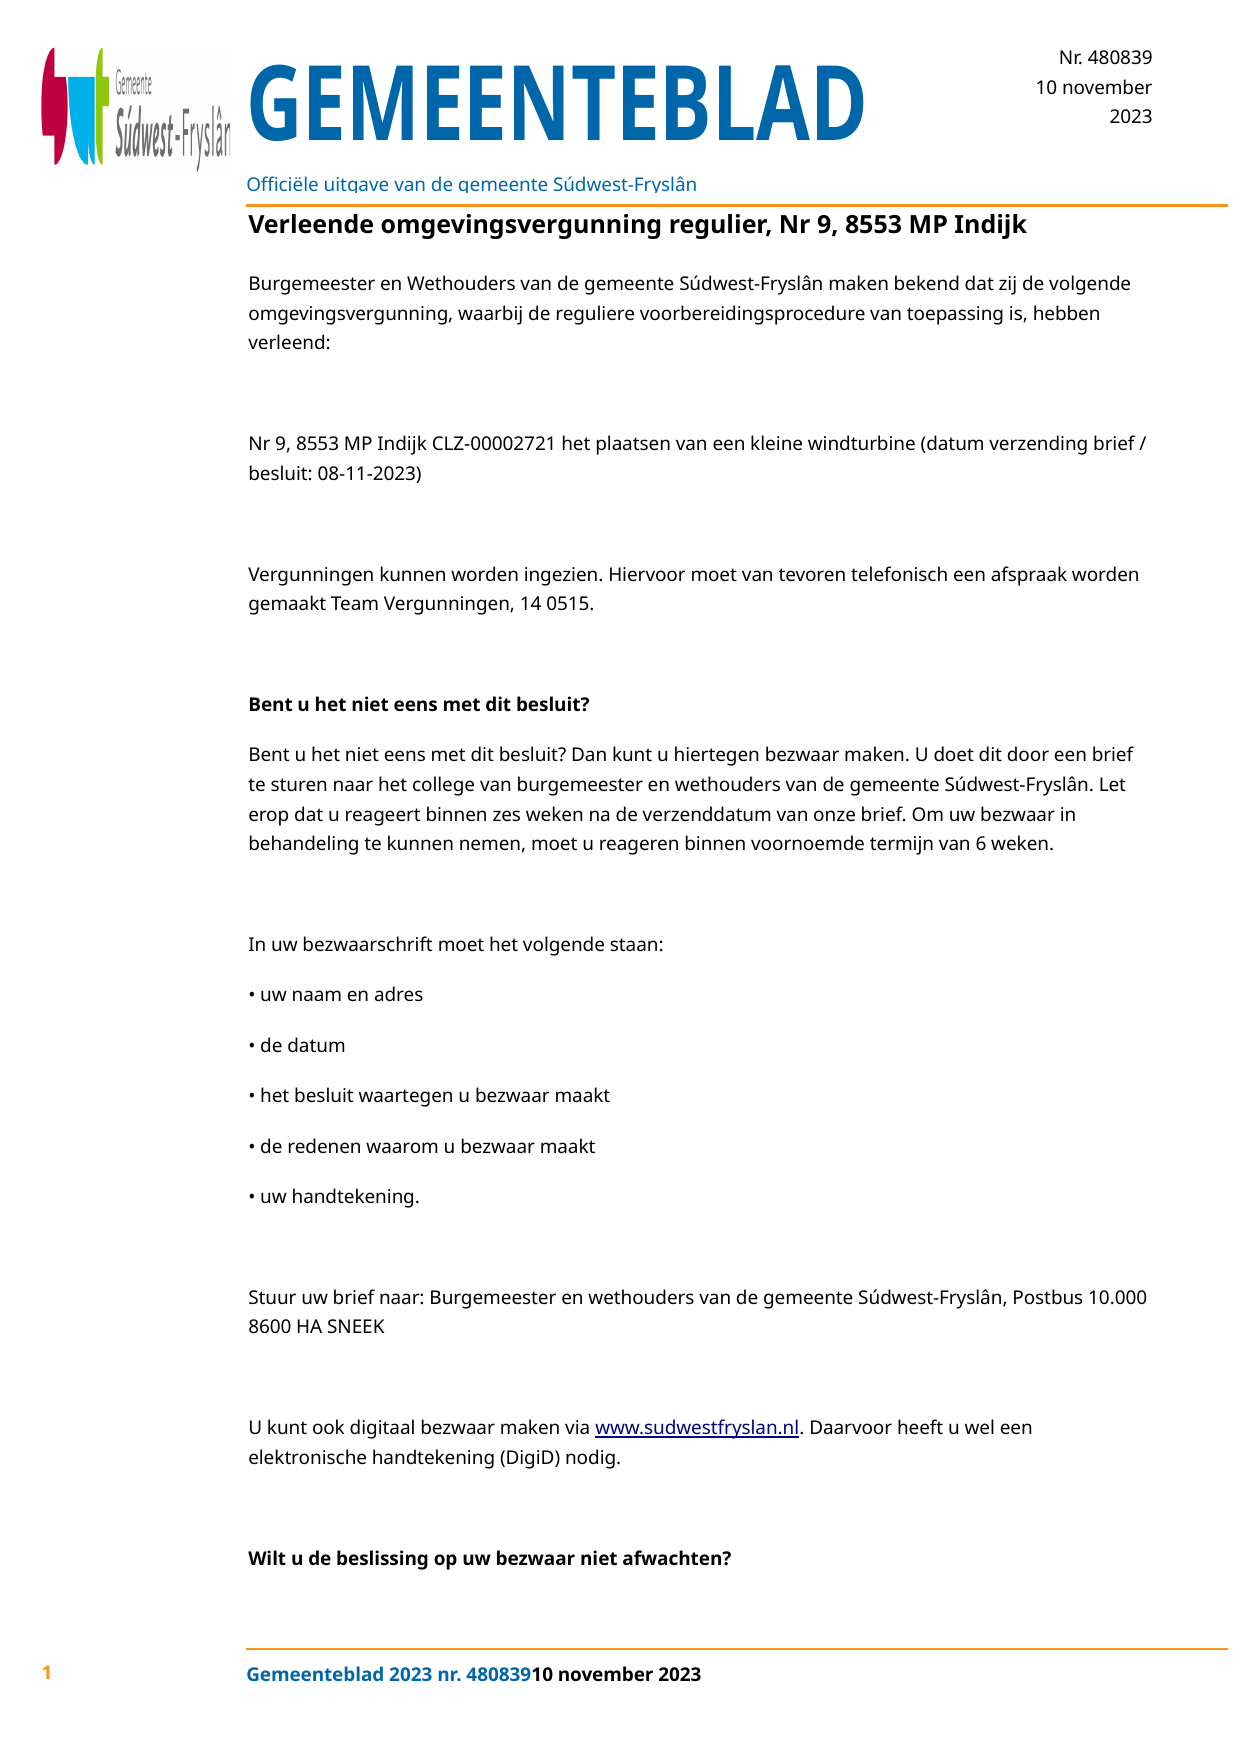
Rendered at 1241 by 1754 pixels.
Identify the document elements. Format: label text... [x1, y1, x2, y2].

text Nr 9, 8553 MP Indijk CLZ-00002721 het plaatsen van een kleine windturbine (datum verzending brief / besluit: 08-11-2023) [248, 430, 1152, 486]
picture [41, 47, 231, 172]
text In uw bezwaarschrift moet het volgende staan: [248, 931, 1152, 957]
text • de datum [248, 1032, 1152, 1058]
text Stuur uw brief naar: Burgemeester en wethouders van de gemeente Súdwest-Fryslân, Postbus 10.000 8600 HA SNEEK [248, 1284, 1152, 1339]
text Bent u het niet eens met dit besluit? [248, 691, 1152, 717]
text • de redenen waarom u bezwaar maakt [248, 1133, 1152, 1158]
text • uw handtekening. [248, 1183, 1152, 1209]
text U kunt ook digitaal bezwaar maken via www.sudwestfryslan.nl. Daarvoor heeft u wel een elektronische handtekening (DigiD) nodig. [248, 1414, 1152, 1470]
text Wilt u de beslissing op uw bezwaar niet afwachten? [248, 1545, 1152, 1571]
text Verleende omgevingsvergunning regulier, Nr 9, 8553 MP Indijk [248, 207, 1152, 241]
text • het besluit waartegen u bezwaar maakt [248, 1082, 1152, 1108]
text Vergunningen kunnen worden ingezien. Hiervoor moet van tevoren telefonisch een afspraak worden gemaakt Team Vergunningen, 14 0515. [248, 561, 1152, 616]
text Burgemeester en Wethouders van de gemeente Súdwest-Fryslân maken bekend dat zij de volgende omgevingsvergunning, waarbij de reguliere voorbereidingsprocedure van toepassing is, hebben verleend: [248, 270, 1152, 355]
text Bent u het niet eens met dit besluit? Dan kunt u hiertegen bezwaar maken. U doet dit door een brief te sturen naar het college van burgemeester en wethouders van de gemeente Súdwest-Fryslân. Let erop dat u reageert binnen zes weken na de verzenddatum van onze brief. Om uw bezwaar in behandeling te kunnen nemen, moet u reageren binnen voornoemde termijn van 6 weken. [248, 742, 1152, 856]
text • uw naam en adres [248, 982, 1152, 1007]
